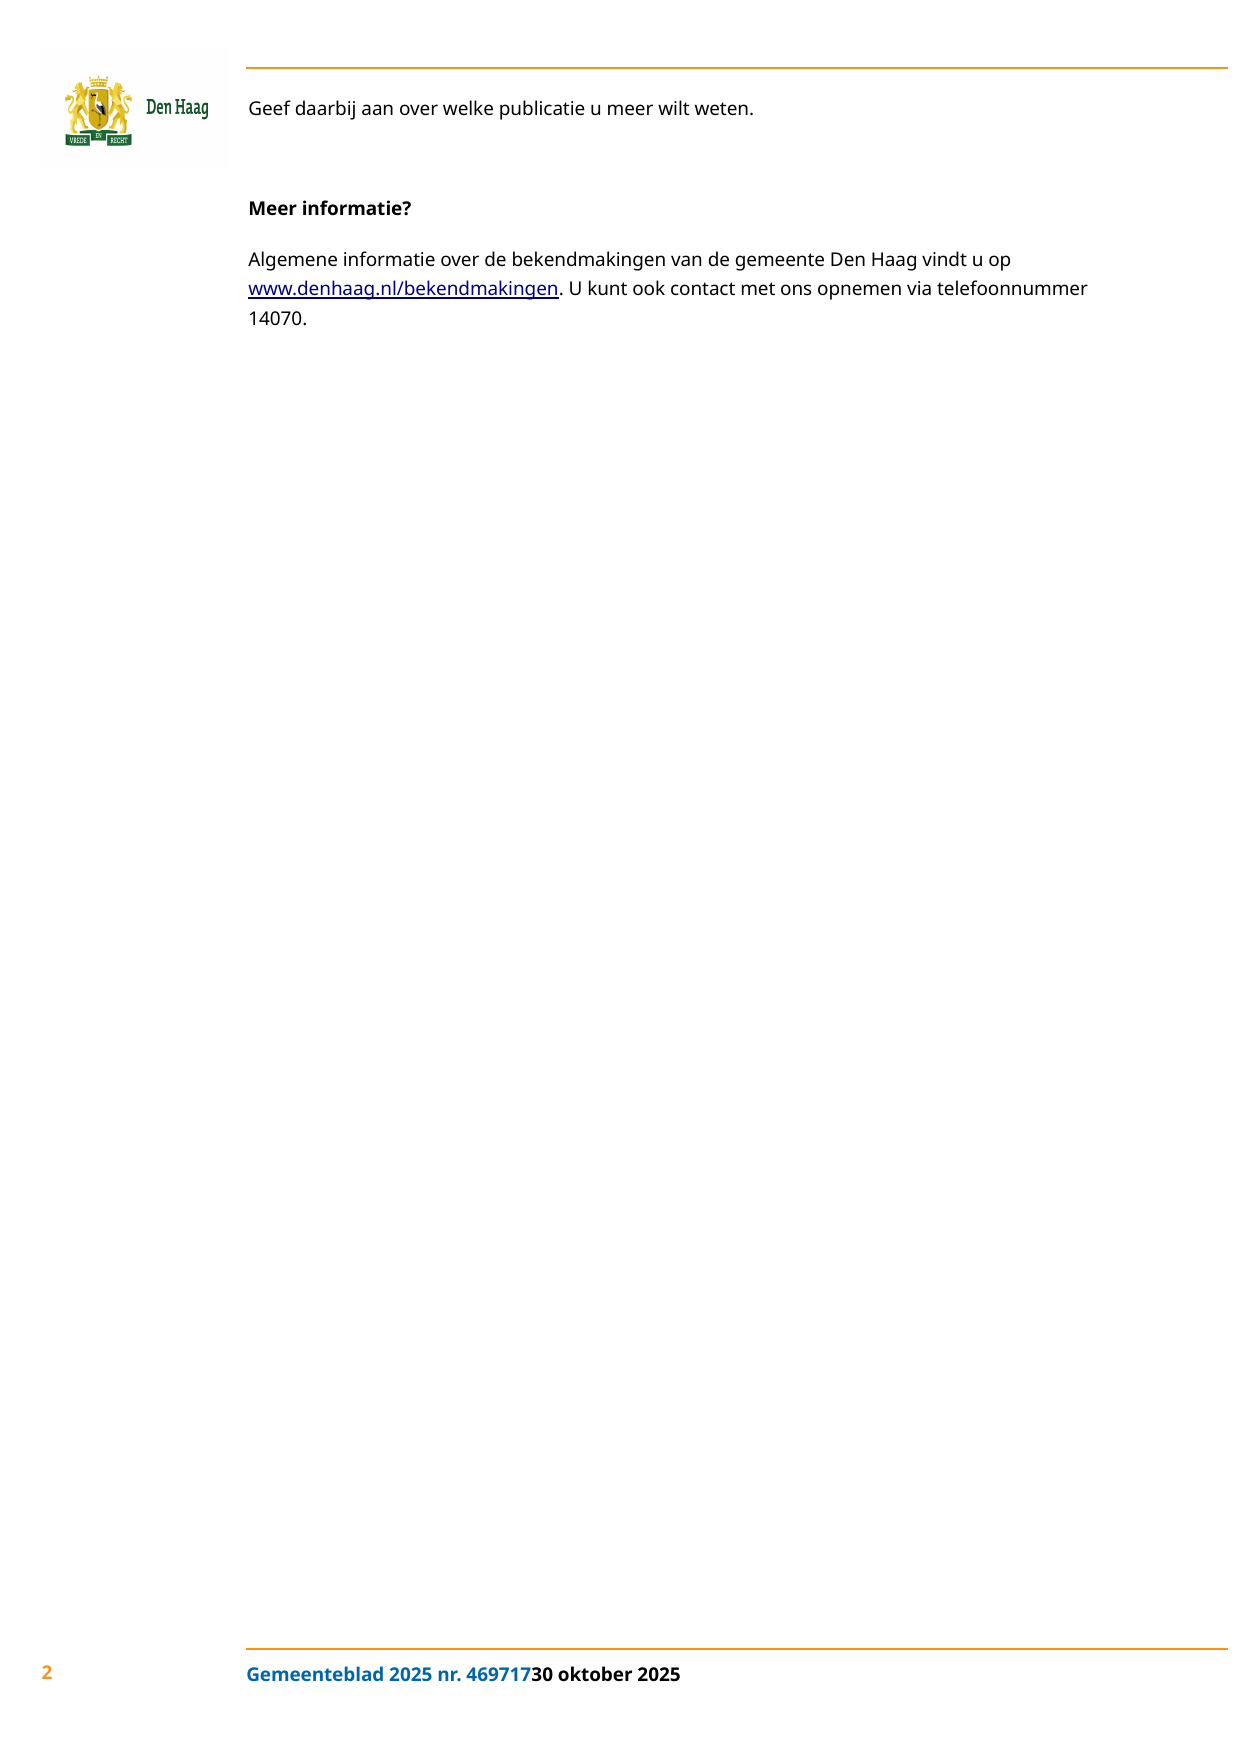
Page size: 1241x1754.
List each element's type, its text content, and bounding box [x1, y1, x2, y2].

text Meer informatie? [248, 196, 1152, 221]
picture [41, 47, 231, 172]
text Geef daarbij aan over welke publicatie u meer wilt weten. [248, 95, 1152, 121]
text Algemene informatie over de bekendmakingen van de gemeente Den Haag vindt u op www.denhaag.nl/bekendmakingen. U kunt ook contact met ons opnemen via telefoonnummer 14070. [248, 246, 1152, 331]
